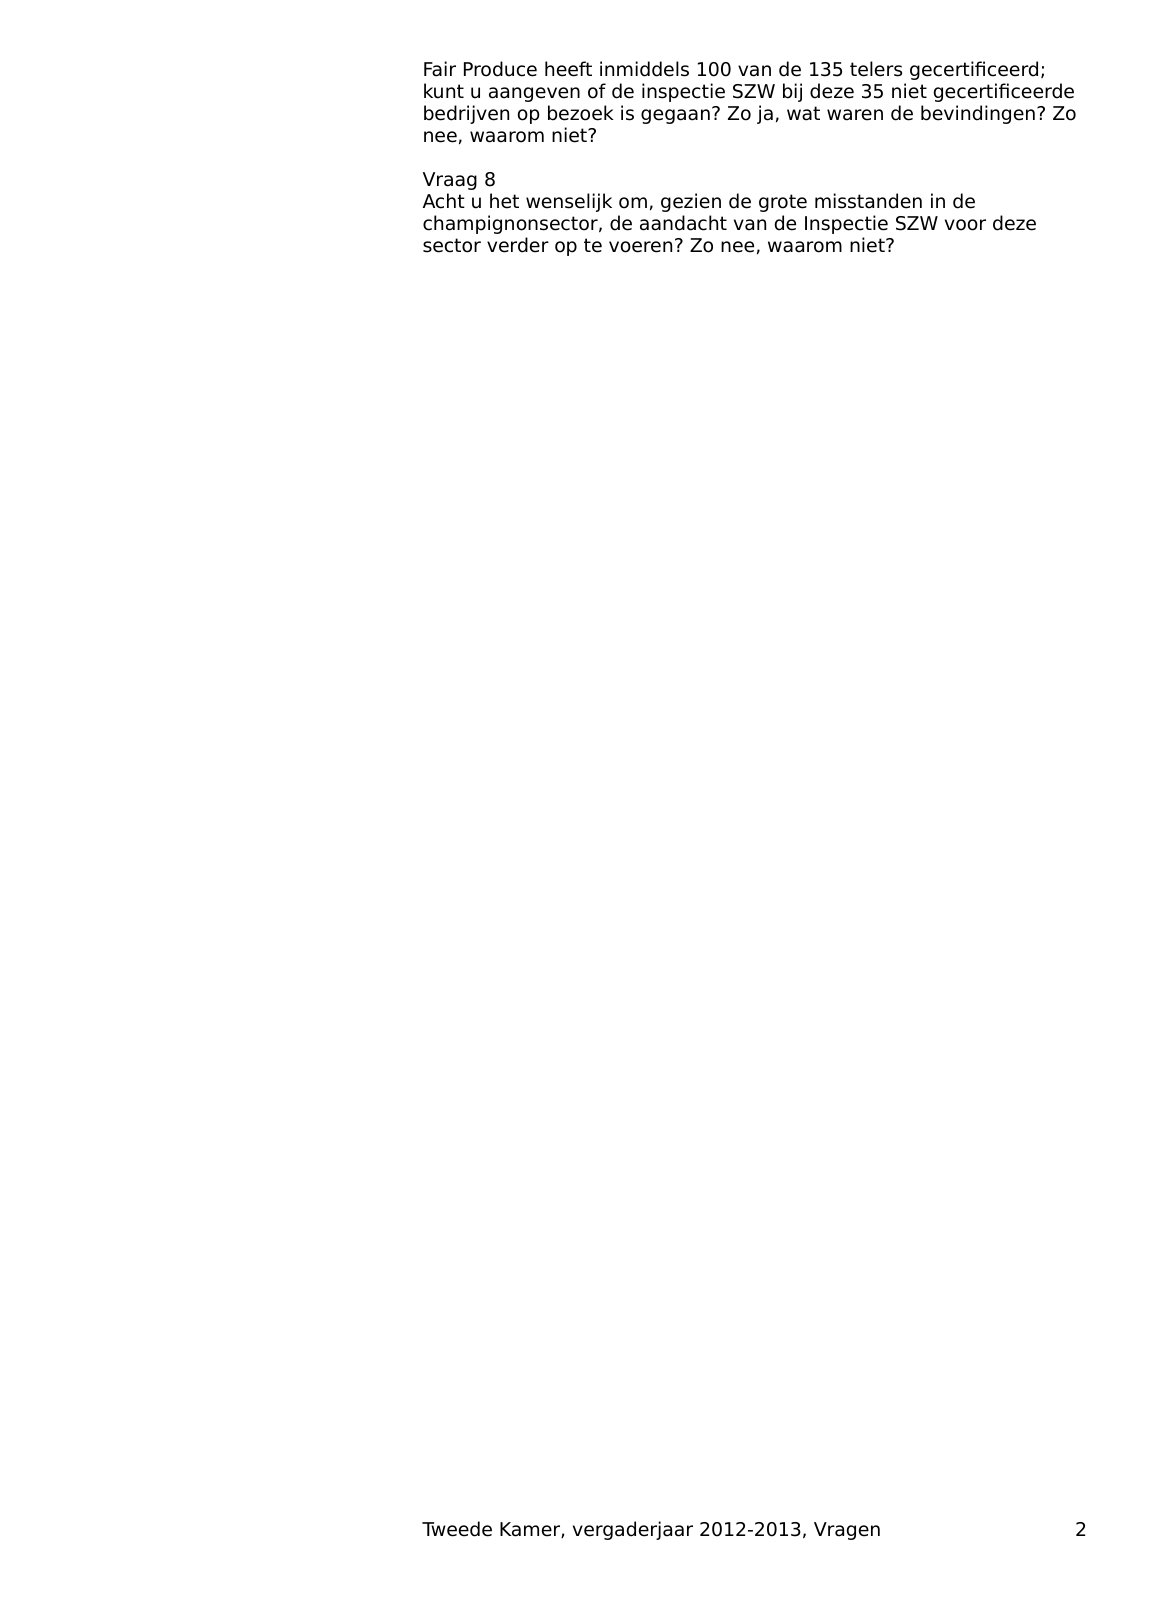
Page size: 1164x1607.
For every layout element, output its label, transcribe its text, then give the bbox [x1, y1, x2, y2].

text Vraag 8 [422, 169, 1087, 191]
text Acht u het wenselijk om, gezien de grote misstanden in de champignonsector, de aandacht van de Inspectie SZW voor deze sector verder op te voeren? Zo nee, waarom niet? [422, 191, 1087, 257]
text Fair Produce heeft inmiddels 100 van de 135 telers gecertificeerd; kunt u aangeven of de inspectie SZW bij deze 35 niet gecertificeerde bedrijven op bezoek is gegaan? Zo ja, wat waren de bevindingen? Zo nee, waarom niet? [422, 59, 1087, 147]
